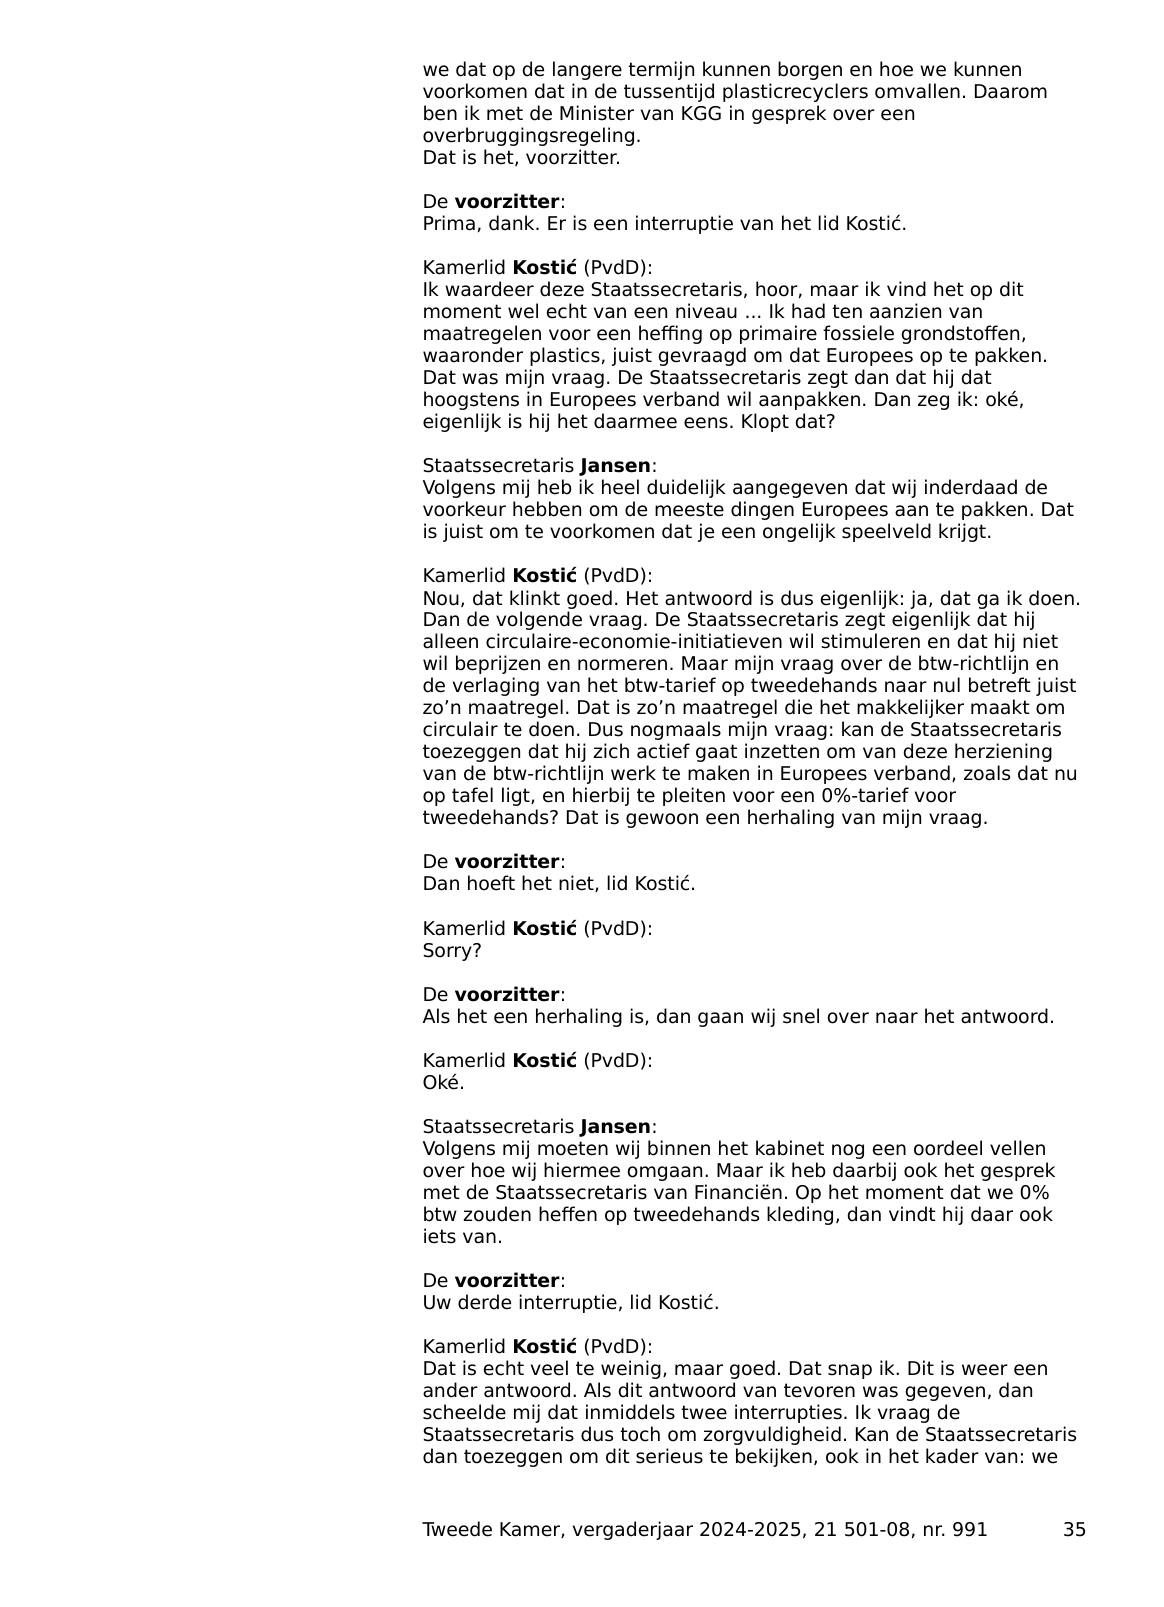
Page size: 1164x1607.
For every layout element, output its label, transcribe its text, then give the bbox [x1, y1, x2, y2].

text Dat is het, voorzitter. [422, 147, 1087, 169]
text Dan hoeft het niet, lid Kostić. [422, 873, 1087, 895]
text Prima, dank. Er is een interruptie van het lid Kostić. [422, 213, 1087, 235]
text Kamerlid Kostić (PvdD): [422, 917, 1087, 939]
text De voorzitter: [422, 1270, 1087, 1292]
text Uw derde interruptie, lid Kostić. [422, 1292, 1087, 1314]
text we dat op de langere termijn kunnen borgen en hoe we kunnen voorkomen dat in de tussentijd plasticrecyclers omvallen. Daarom ben ik met de Minister van KGG in gesprek over een overbruggingsregeling. [422, 59, 1087, 147]
text Dan de volgende vraag. De Staatssecretaris zegt eigenlijk dat hij alleen circulaire-economie-initiatieven wil stimuleren en dat hij niet wil beprijzen en normeren. Maar mijn vraag over de btw-richtlijn en de verlaging van het btw-tarief op tweedehands naar nul betreft juist zo’n maatregel. Dat is zo’n maatregel die het makkelijker maakt om circulair te doen. Dus nogmaals mijn vraag: kan de Staatssecretaris toezeggen dat hij zich actief gaat inzetten om van deze herziening van de btw-richtlijn werk te maken in Europees verband, zoals dat nu op tafel ligt, en hierbij te pleiten voor een 0%-tarief voor tweedehands? Dat is gewoon een herhaling van mijn vraag. [422, 609, 1087, 829]
text Kamerlid Kostić (PvdD): [422, 257, 1087, 279]
text Volgens mij moeten wij binnen het kabinet nog een oordeel vellen over hoe wij hiermee omgaan. Maar ik heb daarbij ook het gesprek met de Staatssecretaris van Financiën. Op het moment dat we 0% btw zouden heffen op tweedehands kleding, dan vindt hij daar ook iets van. [422, 1138, 1087, 1248]
text Nou, dat klinkt goed. Het antwoord is dus eigenlijk: ja, dat ga ik doen. [422, 587, 1087, 609]
text Kamerlid Kostić (PvdD): [422, 1050, 1087, 1072]
text Kamerlid Kostić (PvdD): [422, 1336, 1087, 1358]
text Ik waardeer deze Staatssecretaris, hoor, maar ik vind het op dit moment wel echt van een niveau ... Ik had ten aanzien van maatregelen voor een heffing op primaire fossiele grondstoffen, waaronder plastics, juist gevraagd om dat Europees op te pakken. Dat was mijn vraag. De Staatssecretaris zegt dan dat hij dat hoogstens in Europees verband wil aanpakken. Dan zeg ik: oké, eigenlijk is hij het daarmee eens. Klopt dat? [422, 279, 1087, 433]
text Sorry? [422, 939, 1087, 961]
text Kamerlid Kostić (PvdD): [422, 565, 1087, 587]
text De voorzitter: [422, 851, 1087, 873]
text Dat is echt veel te weinig, maar goed. Dat snap ik. Dit is weer een ander antwoord. Als dit antwoord van tevoren was gegeven, dan scheelde mij dat inmiddels twee interrupties. Ik vraag de Staatssecretaris dus toch om zorgvuldigheid. Kan de Staatssecretaris dan toezeggen om dit serieus te bekijken, ook in het kader van: we [422, 1358, 1087, 1468]
text Staatssecretaris Jansen: [422, 1116, 1087, 1138]
text Volgens mij heb ik heel duidelijk aangegeven dat wij inderdaad de voorkeur hebben om de meeste dingen Europees aan te pakken. Dat is juist om te voorkomen dat je een ongelijk speelveld krijgt. [422, 477, 1087, 543]
text Als het een herhaling is, dan gaan wij snel over naar het antwoord. [422, 1006, 1087, 1028]
text De voorzitter: [422, 984, 1087, 1006]
text Staatssecretaris Jansen: [422, 455, 1087, 477]
text De voorzitter: [422, 191, 1087, 213]
text Oké. [422, 1072, 1087, 1094]
